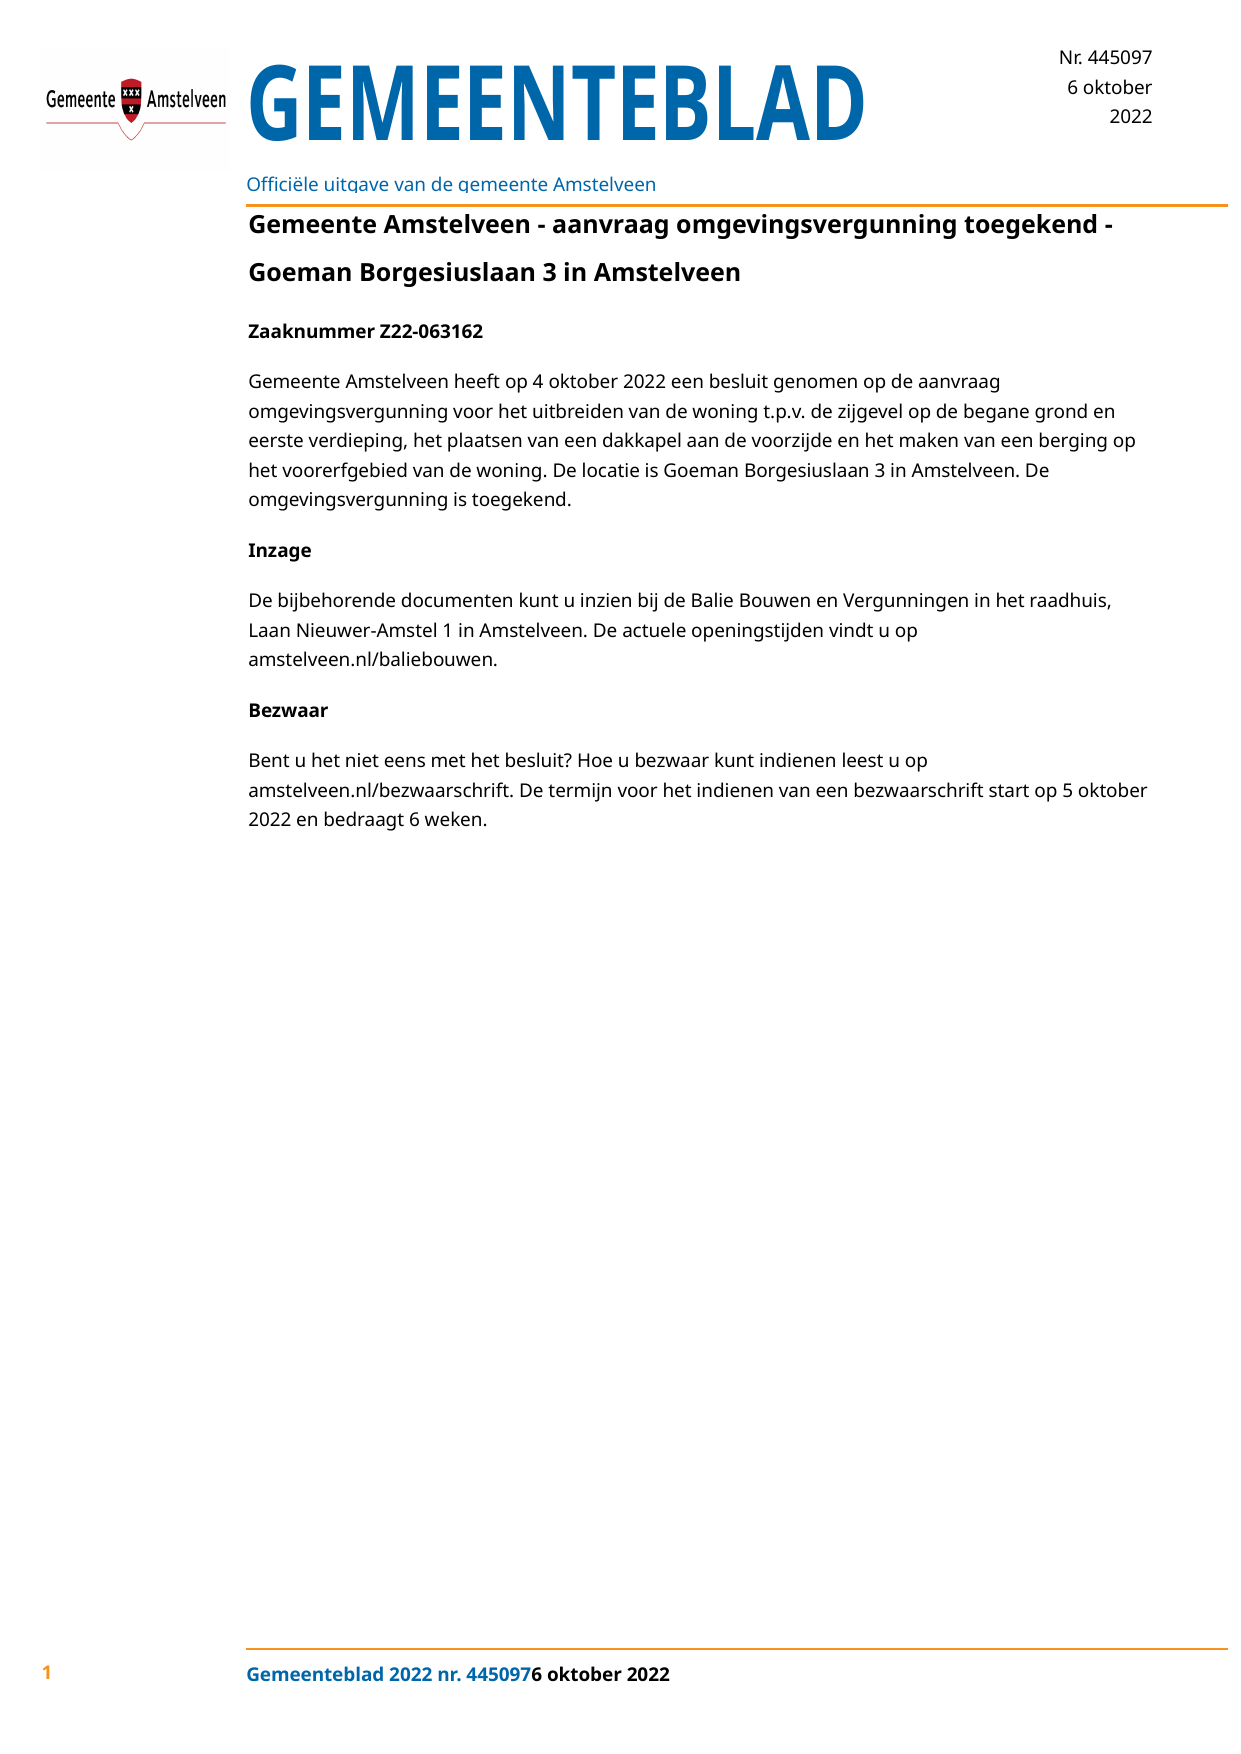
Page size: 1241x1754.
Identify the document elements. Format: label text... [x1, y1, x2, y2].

text Zaaknummer Z22-063162 [248, 318, 1152, 344]
text De bijbehorende documenten kunt u inzien bij de Balie Bouwen en Vergunningen in het raadhuis, Laan Nieuwer-Amstel 1 in Amstelveen. De actuele openingstijden vindt u op amstelveen.nl/baliebouwen. [248, 587, 1152, 672]
text Gemeente Amstelveen - aanvraag omgevingsvergunning toegekend - Goeman Borgesiuslaan 3 in Amstelveen [248, 207, 1152, 288]
text Bezwaar [248, 697, 1152, 723]
text Inzage [248, 537, 1152, 563]
picture [41, 47, 231, 172]
text Gemeente Amstelveen heeft op 4 oktober 2022 een besluit genomen op de aanvraag omgevingsvergunning voor het uitbreiden van de woning t.p.v. de zijgevel op de begane grond en eerste verdieping, het plaatsen van een dakkapel aan de voorzijde en het maken van een berging op het voorerfgebied van de woning. De locatie is Goeman Borgesiuslaan 3 in Amstelveen. De omgevingsvergunning is toegekend. [248, 368, 1152, 512]
text Bent u het niet eens met het besluit? Hoe u bezwaar kunt indienen leest u op amstelveen.nl/bezwaarschrift. De termijn voor het indienen van een bezwaarschrift start op 5 oktober 2022 en bedraagt 6 weken. [248, 747, 1152, 832]
